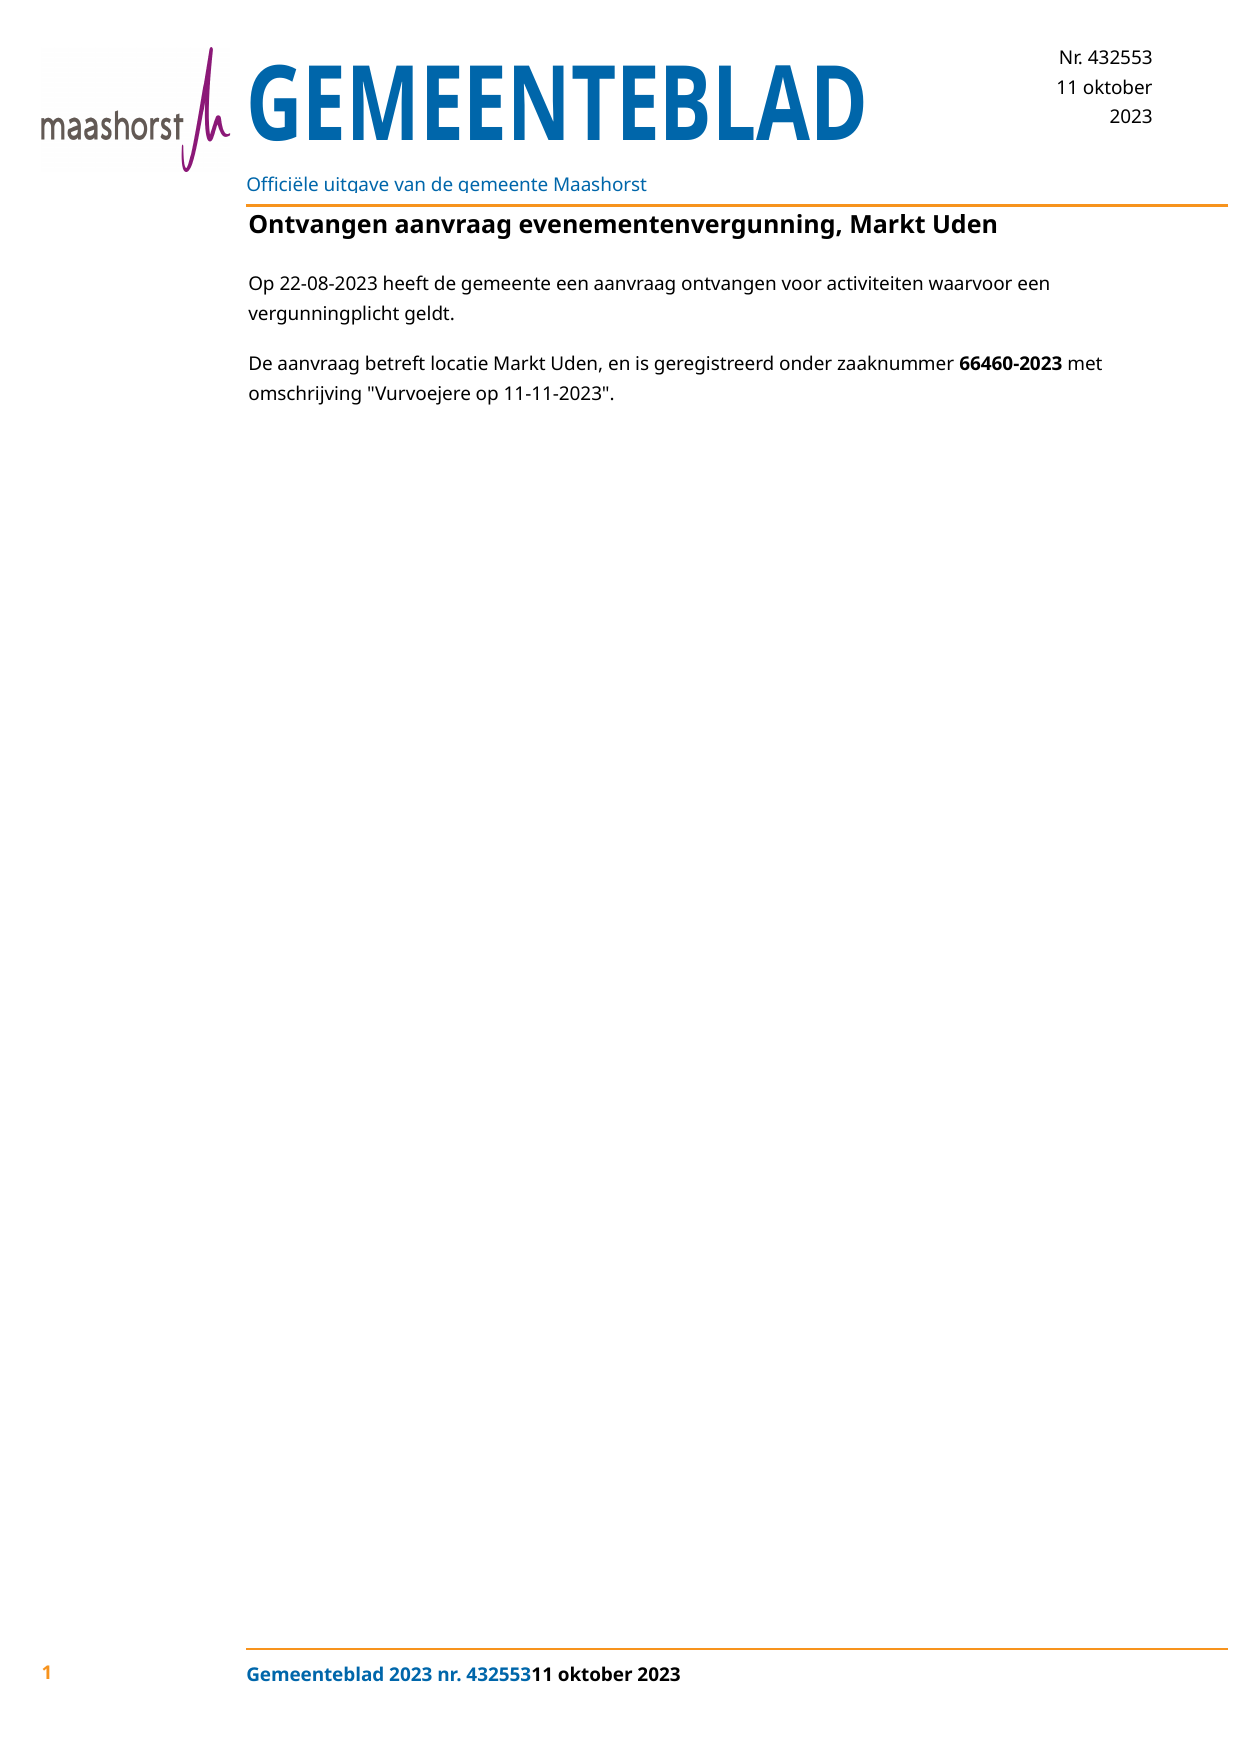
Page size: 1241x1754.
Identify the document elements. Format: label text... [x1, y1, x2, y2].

text De aanvraag betreft locatie Markt Uden, en is geregistreerd onder zaaknummer 66460-2023 met omschrijving "Vurvoejere op 11-11-2023". [248, 350, 1152, 406]
text Op 22-08-2023 heeft de gemeente een aanvraag ontvangen voor activiteiten waarvoor een vergunningplicht geldt. [248, 270, 1152, 326]
picture [41, 47, 231, 172]
text Ontvangen aanvraag evenementenvergunning, Markt Uden [248, 207, 1152, 241]
